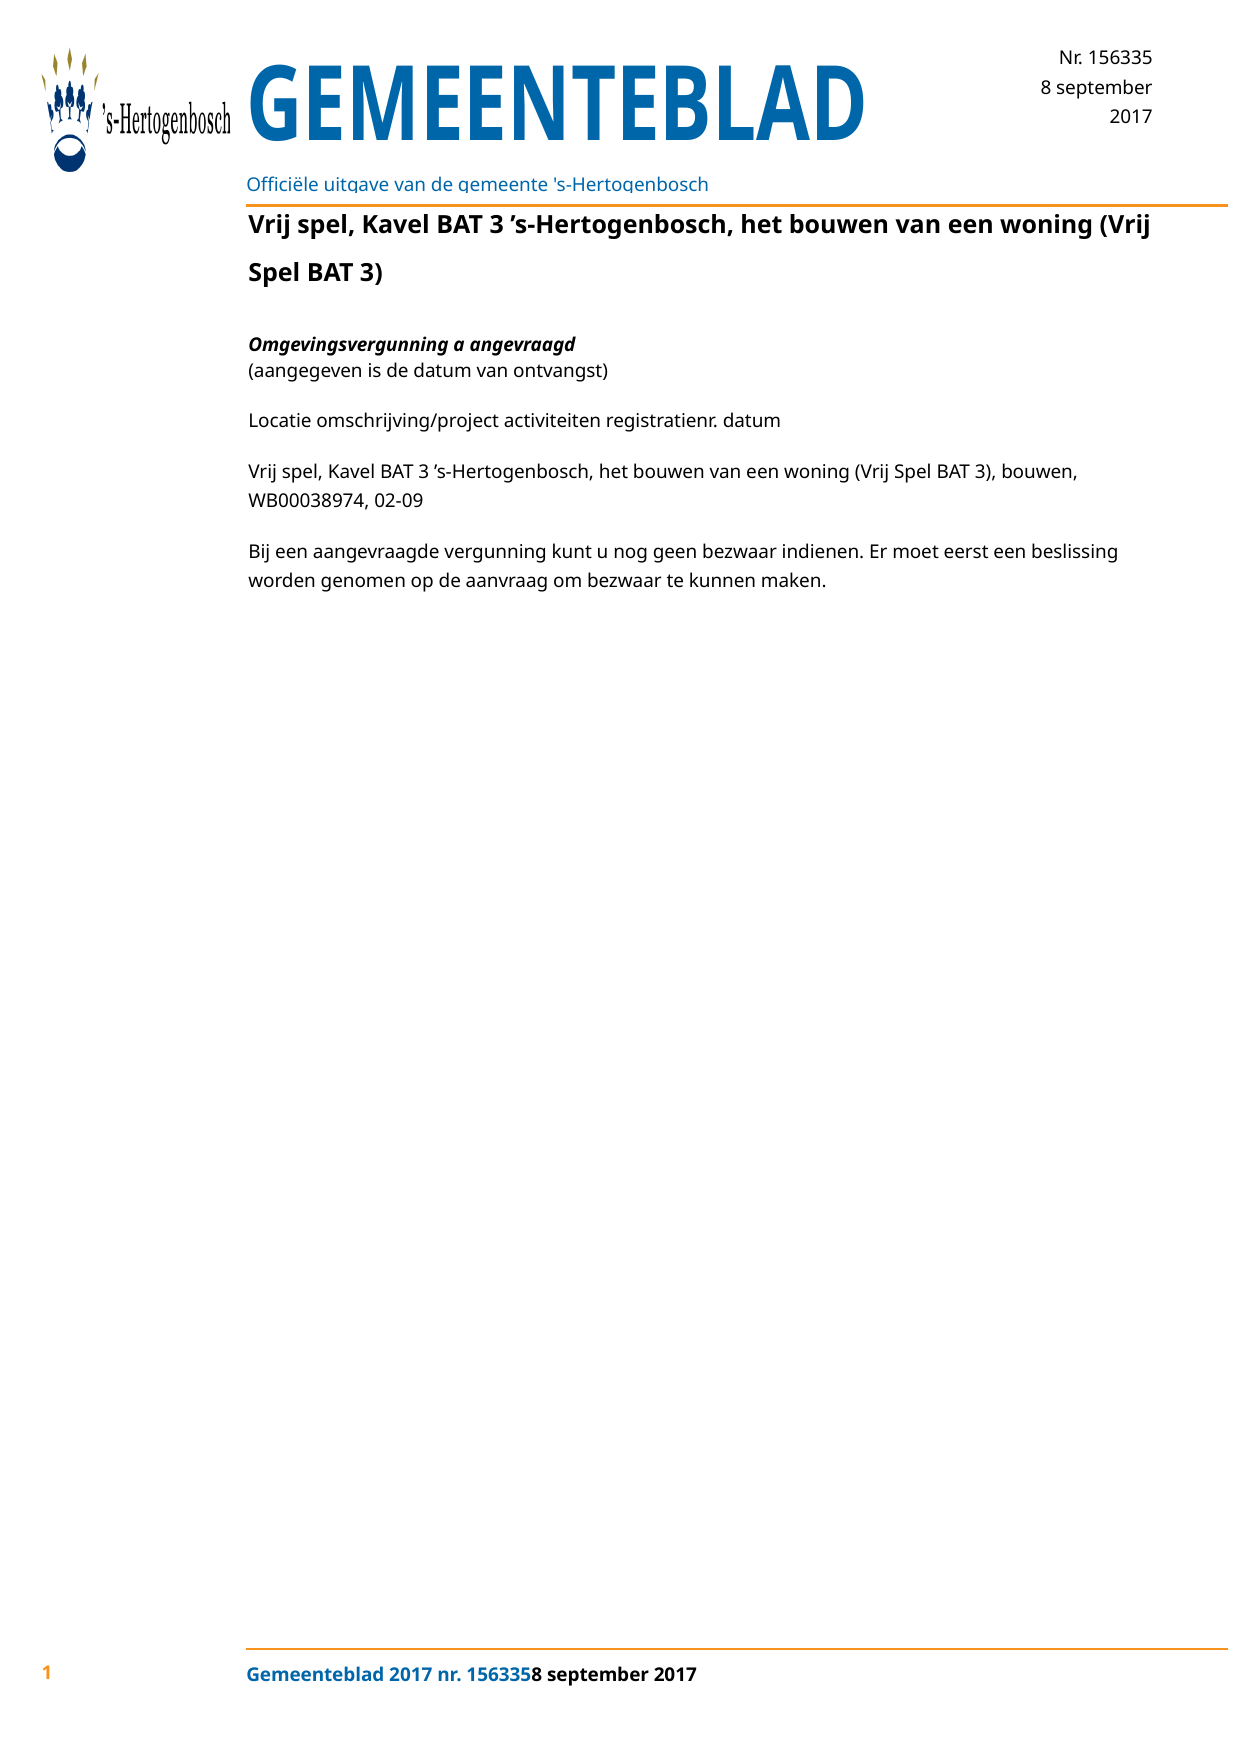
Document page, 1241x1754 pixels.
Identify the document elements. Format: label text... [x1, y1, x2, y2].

text Omgevingsvergunning a angevraagd [248, 331, 1152, 357]
text Vrij spel, Kavel BAT 3 ’s-Hertogenbosch, het bouwen van een woning (Vrij Spel BAT 3), bouwen, WB00038974, 02-09 [248, 458, 1152, 513]
picture [41, 47, 231, 172]
text Bij een aangevraagde vergunning kunt u nog geen bezwaar indienen. Er moet eerst een beslissing worden genomen op de aanvraag om bezwaar te kunnen maken. [248, 538, 1152, 593]
text Vrij spel, Kavel BAT 3 ’s-Hertogenbosch, het bouwen van een woning (Vrij Spel BAT 3) [248, 207, 1152, 288]
text (aangegeven is de datum van ontvangst) [248, 357, 1152, 383]
text Locatie omschrijving/project activiteiten registratienr. datum [248, 408, 1152, 433]
